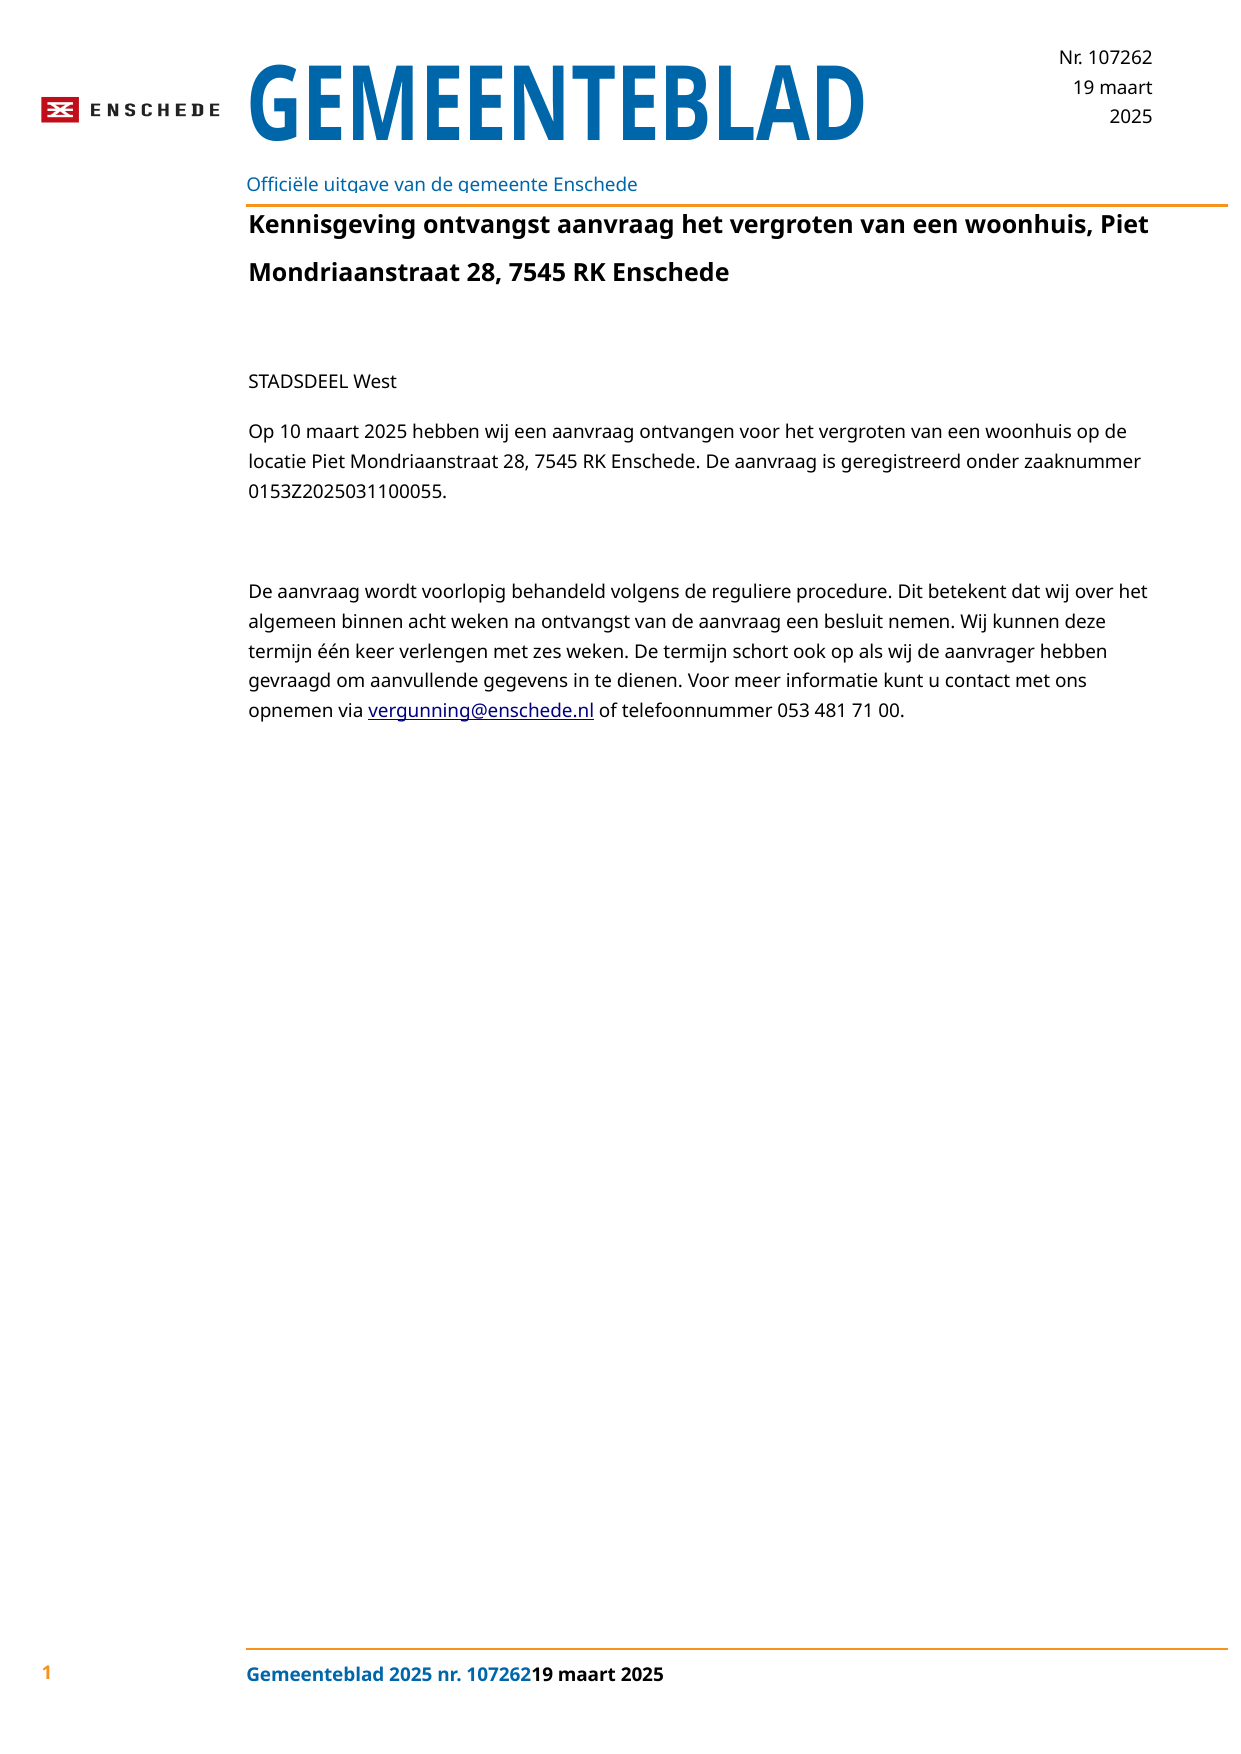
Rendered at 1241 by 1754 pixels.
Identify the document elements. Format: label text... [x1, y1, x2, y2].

text De aanvraag wordt voorlopig behandeld volgens de reguliere procedure. Dit betekent dat wij over het algemeen binnen acht weken na ontvangst van de aanvraag een besluit nemen. Wij kunnen deze termijn één keer verlengen met zes weken. De termijn schort ook op als wij de aanvrager hebben gevraagd om aanvullende gegevens in te dienen. Voor meer informatie kunt u contact met ons opnemen via vergunning@enschede.nl of telefoonnummer 053 481 71 00. [248, 579, 1152, 723]
text STADSDEEL West [248, 368, 1152, 394]
text Op 10 maart 2025 hebben wij een aanvraag ontvangen voor het vergroten van een woonhuis op de locatie Piet Mondriaanstraat 28, 7545 RK Enschede. De aanvraag is geregistreerd onder zaaknummer 0153Z2025031100055. [248, 419, 1152, 504]
picture [41, 47, 231, 172]
text Kennisgeving ontvangst aanvraag het vergroten van een woonhuis, Piet Mondriaanstraat 28, 7545 RK Enschede [248, 207, 1152, 288]
